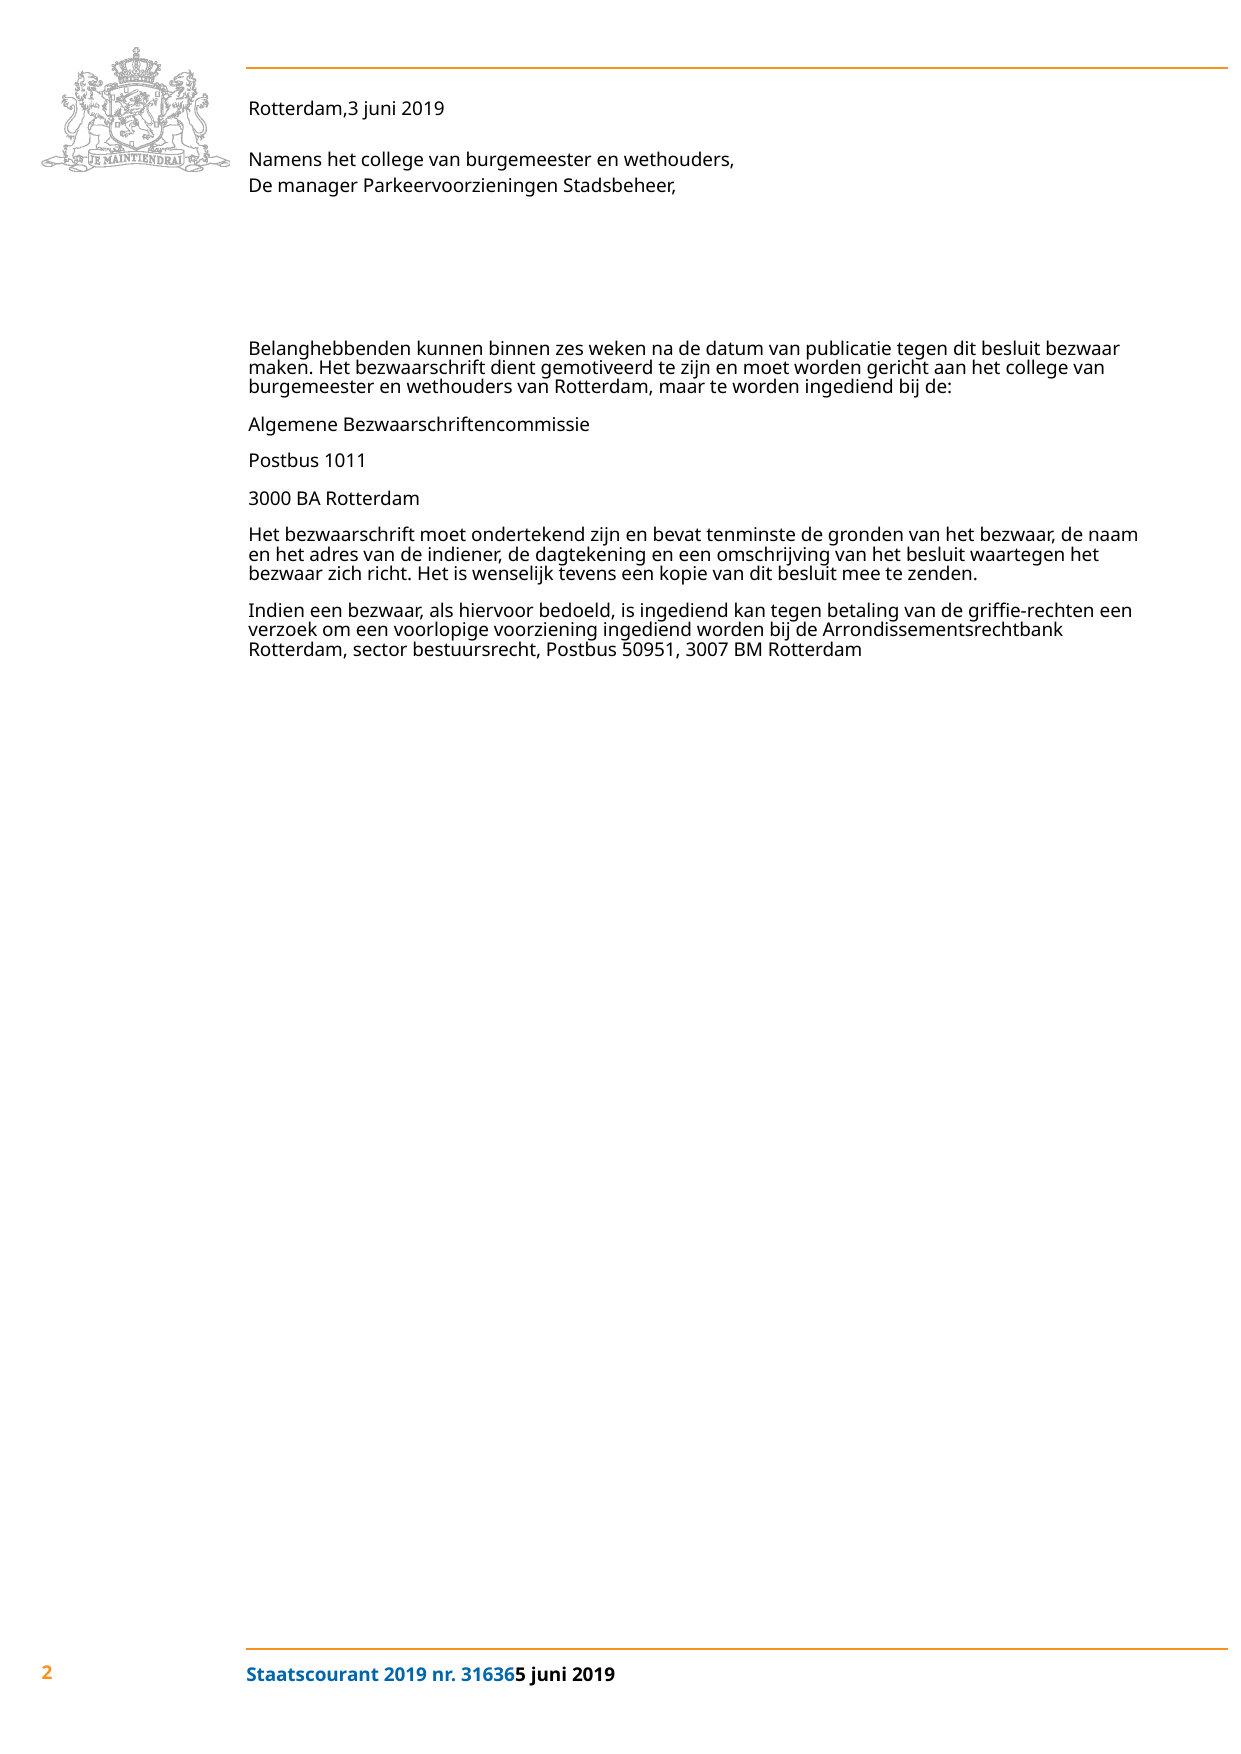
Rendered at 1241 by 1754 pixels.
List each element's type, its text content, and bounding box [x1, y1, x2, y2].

text Namens het college van burgemeester en wethouders, [248, 146, 1152, 172]
text Het bezwaarschrift moet ondertekend zijn en bevat tenminste de gronden van het bezwaar, de naam en het adres van de indiener, de dagtekening en een omschrijving van het besluit waartegen het bezwaar zich richt. Het is wenselijk tevens een kopie van dit besluit mee te zenden. [248, 526, 1152, 584]
text Belanghebbenden kunnen binnen zes weken na de datum van publicatie tegen dit besluit bezwaar maken. Het bezwaarschrift dient gemotiveerd te zijn en moet worden gericht aan het college van burgemeester en wethouders van Rotterdam, maar te worden ingediend bij de: [248, 340, 1152, 398]
text 3000 BA Rotterdam [248, 489, 1152, 509]
text Postbus 1011 [248, 452, 1152, 472]
text Algemene Bezwaarschriftencommissie [248, 416, 1152, 435]
text De manager Parkeervoorzieningen Stadsbeheer, [248, 172, 1152, 198]
picture [41, 47, 231, 172]
text Rotterdam,3 juni 2019 [248, 95, 1152, 121]
text Indien een bezwaar, als hiervoor bedoeld, is ingediend kan tegen betaling van de griffie-rechten een verzoek om een voorlopige voorziening ingediend worden bij de Arrondissementsrechtbank Rotterdam, sector bestuursrecht, Postbus 50951, 3007 BM Rotterdam [248, 602, 1152, 660]
